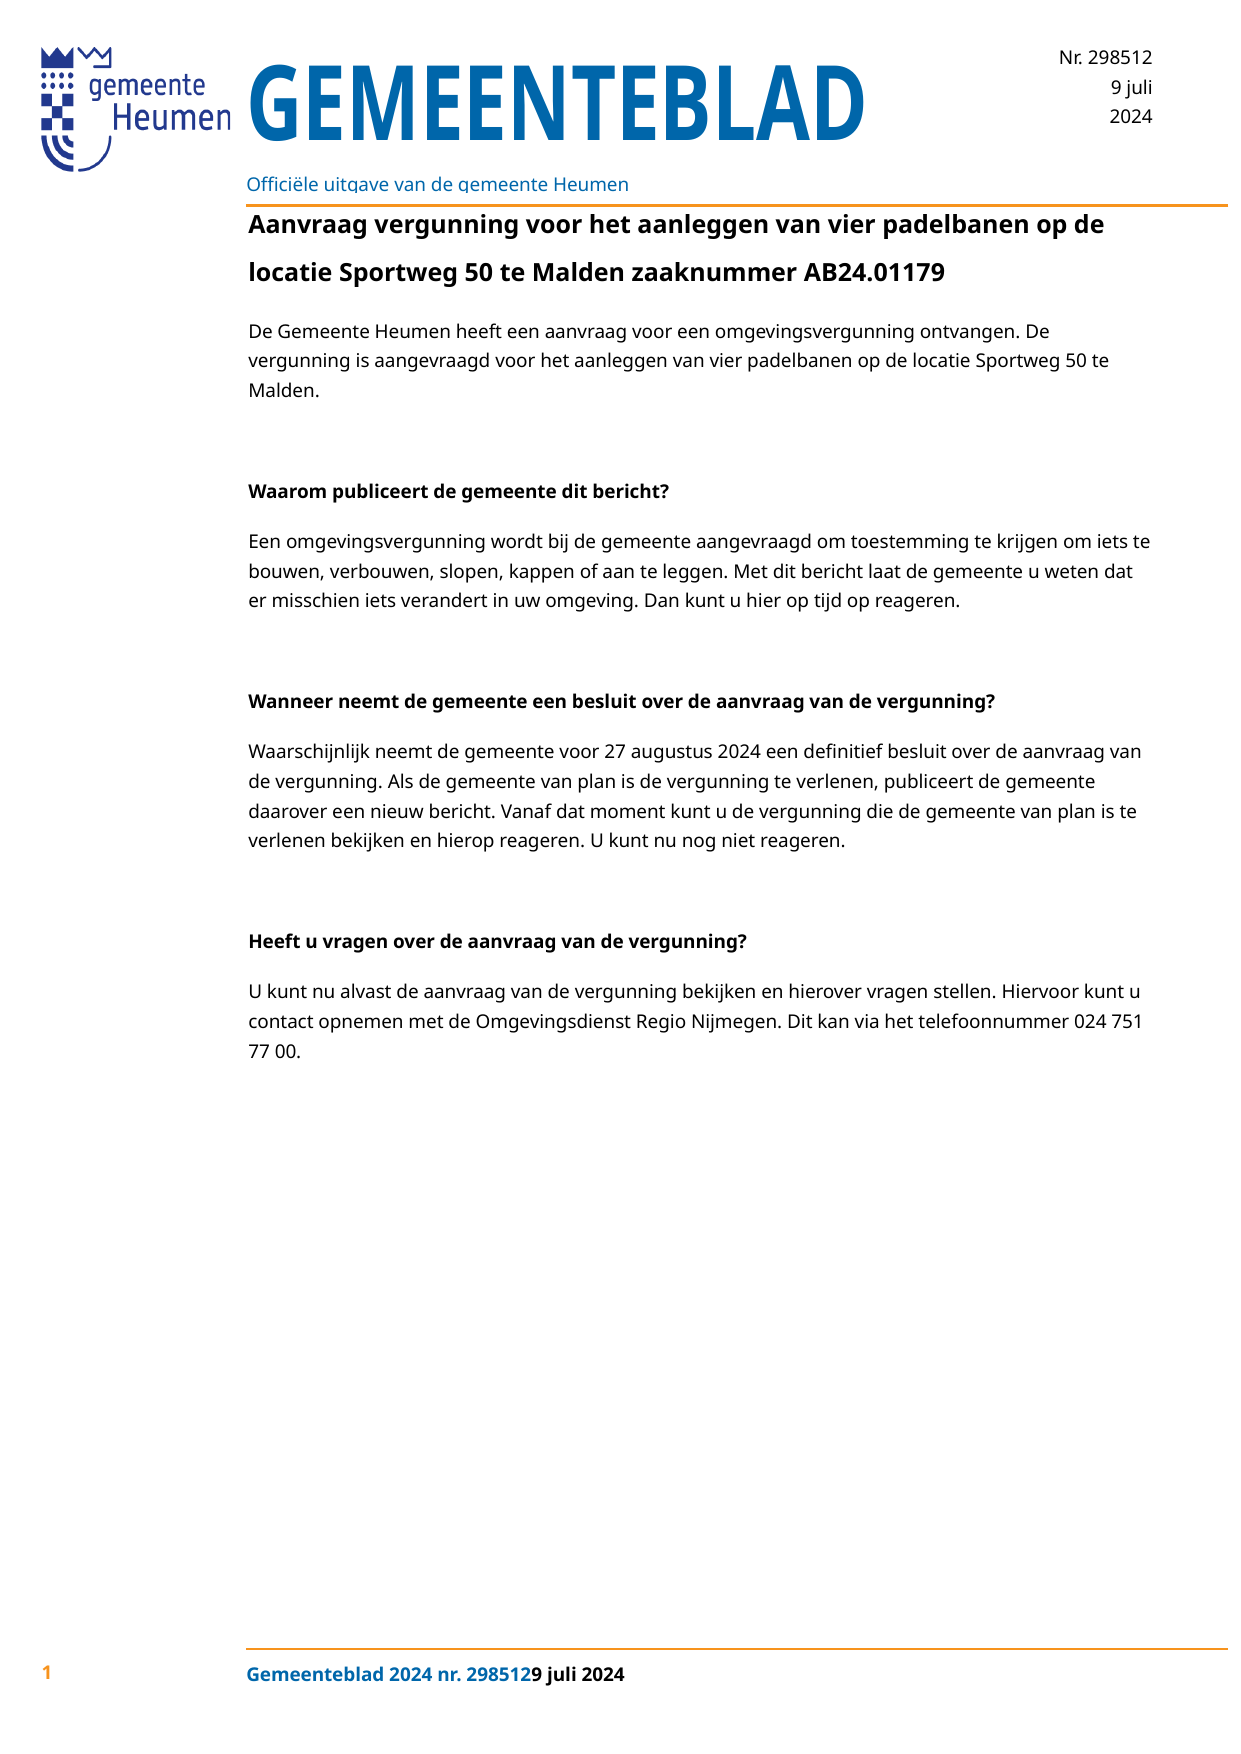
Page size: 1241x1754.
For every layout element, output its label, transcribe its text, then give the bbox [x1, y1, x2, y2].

text De Gemeente Heumen heeft een aanvraag voor een omgevingsvergunning ontvangen. De vergunning is aangevraagd voor het aanleggen van vier padelbanen op de locatie Sportweg 50 te Malden. [248, 318, 1152, 403]
picture [41, 47, 231, 172]
text Wanneer neemt de gemeente een besluit over de aanvraag van de vergunning? [248, 688, 1152, 714]
text U kunt nu alvast de aanvraag van de vergunning bekijken en hierover vragen stellen. Hiervoor kunt u contact opnemen met de Omgevingsdienst Regio Nijmegen. Dit kan via het telefoonnummer 024 751 77 00. [248, 979, 1152, 1064]
text Aanvraag vergunning voor het aanleggen van vier padelbanen op de locatie Sportweg 50 te Malden zaaknummer AB24.01179 [248, 207, 1152, 288]
text Een omgevingsvergunning wordt bij de gemeente aangevraagd om toestemming te krijgen om iets te bouwen, verbouwen, slopen, kappen of aan te leggen. Met dit bericht laat de gemeente u weten dat er misschien iets verandert in uw omgeving. Dan kunt u hier op tijd op reageren. [248, 528, 1152, 613]
text Waarom publiceert de gemeente dit bericht? [248, 478, 1152, 504]
text Heeft u vragen over de aanvraag van de vergunning? [248, 928, 1152, 954]
text Waarschijnlijk neemt de gemeente voor 27 augustus 2024 een definitief besluit over de aanvraag van de vergunning. Als de gemeente van plan is de vergunning te verlenen, publiceert de gemeente daarover een nieuw bericht. Vanaf dat moment kunt u de vergunning die de gemeente van plan is te verlenen bekijken en hierop reageren. U kunt nu nog niet reageren. [248, 739, 1152, 853]
